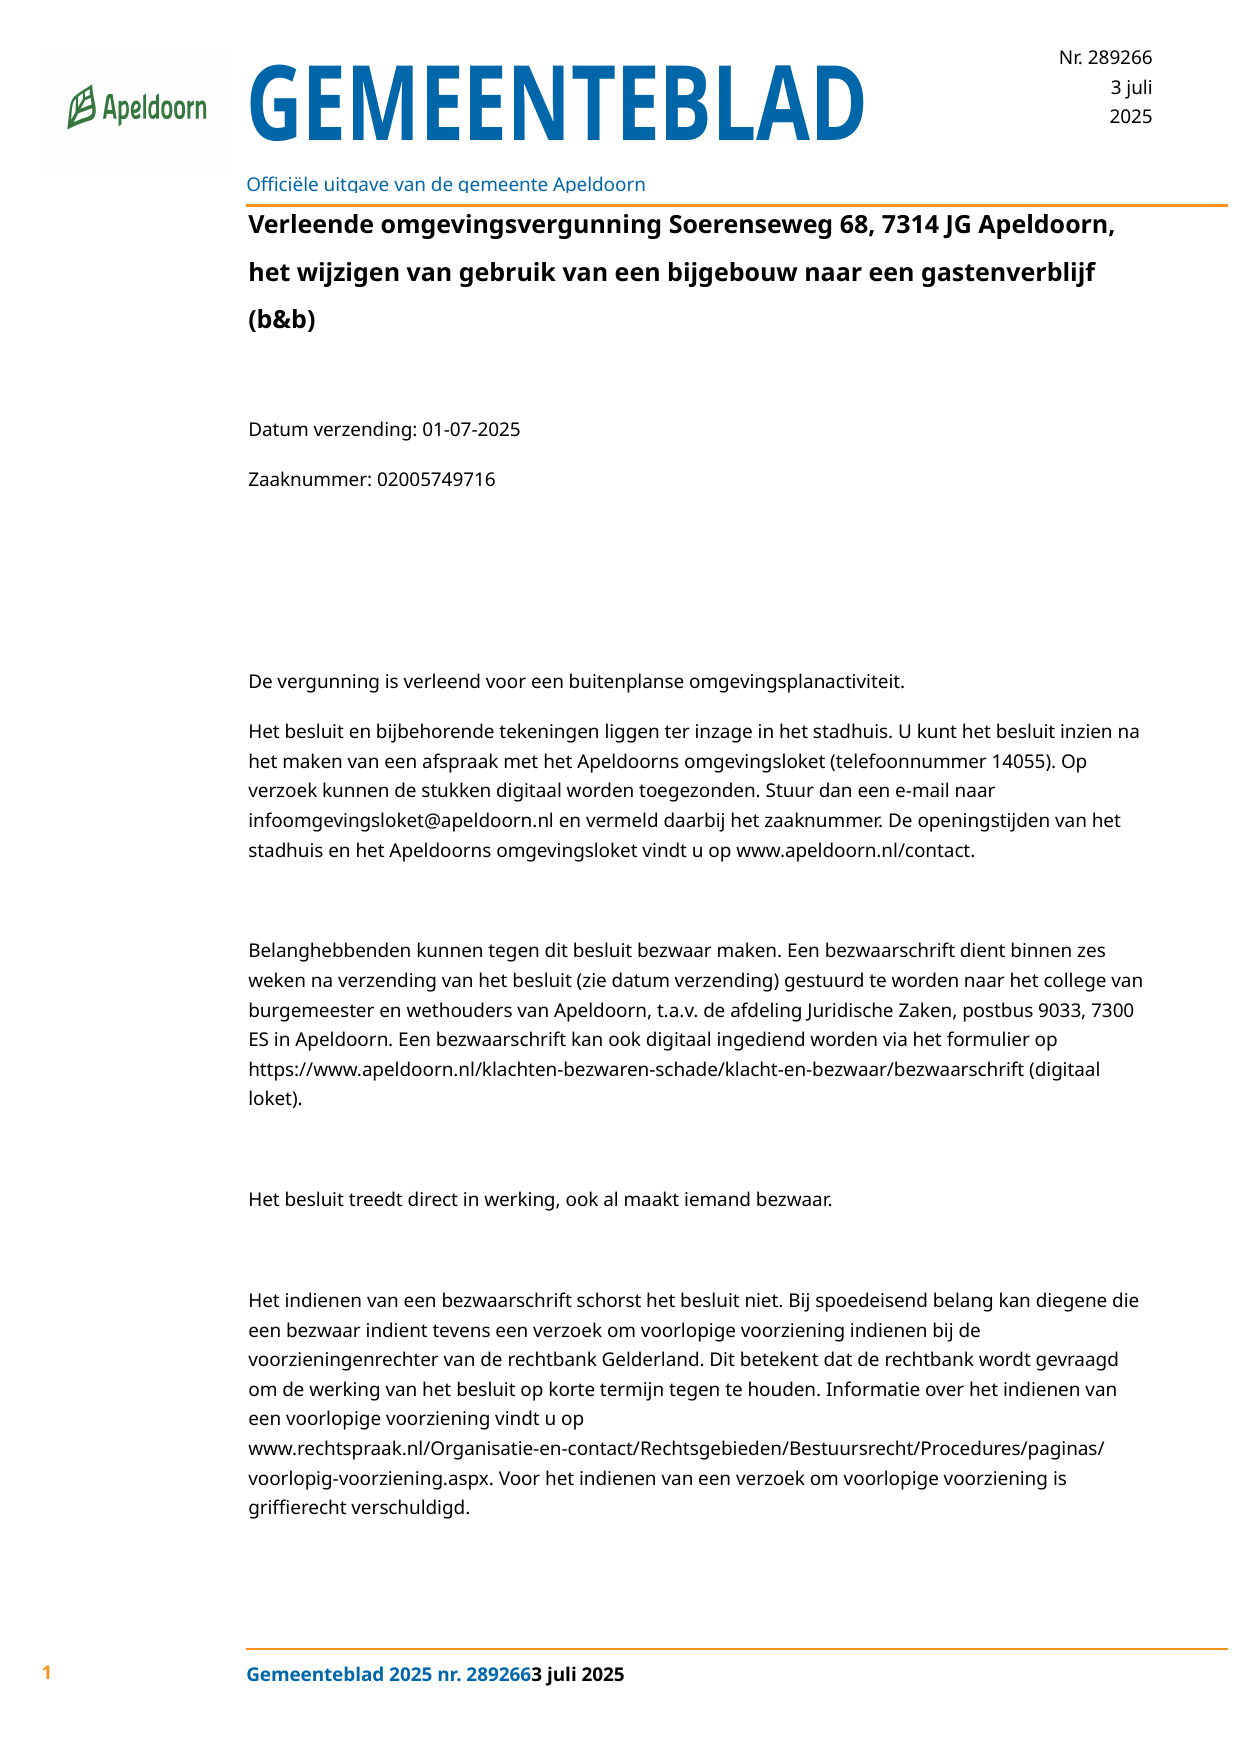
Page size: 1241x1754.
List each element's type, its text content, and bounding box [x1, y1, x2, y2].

text Het besluit en bijbehorende tekeningen liggen ter inzage in het stadhuis. U kunt het besluit inzien na het maken van een afspraak met het Apeldoorns omgevingsloket (telefoonnummer 14055). Op verzoek kunnen de stukken digitaal worden toegezonden. Stuur dan een e-mail naar infoomgevingsloket@apeldoorn.nl en vermeld daarbij het zaaknummer. De openingstijden van het stadhuis en het Apeldoorns omgevingsloket vindt u op www.apeldoorn.nl/contact. [248, 718, 1152, 862]
text De vergunning is verleend voor een buitenplanse omgevingsplanactiviteit. [248, 668, 1152, 694]
text Zaaknummer: 02005749716 [248, 466, 1152, 492]
text Het besluit treedt direct in werking, ook al maakt iemand bezwaar. [248, 1186, 1152, 1212]
text Het indienen van een bezwaarschrift schorst het besluit niet. Bij spoedeisend belang kan diegene die een bezwaar indient tevens een verzoek om voorlopige voorziening indienen bij de voorzieningenrechter van de rechtbank Gelderland. Dit betekent dat de rechtbank wordt gevraagd om de werking van het besluit op korte termijn tegen te houden. Informatie over het indienen van een voorlopige voorziening vindt u op www.rechtspraak.nl/Organisatie-en-contact/Rechtsgebieden/Bestuursrecht/Procedures/paginas/voorlopig-voorziening.aspx. Voor het indienen van een verzoek om voorlopige voorziening is griffierecht verschuldigd. [248, 1287, 1152, 1520]
text Verleende omgevingsvergunning Soerenseweg 68, 7314 JG Apeldoorn, het wijzigen van gebruik van een bijgebouw naar een gastenverblijf (b&b) [248, 207, 1152, 336]
text Belanghebbenden kunnen tegen dit besluit bezwaar maken. Een bezwaarschrift dient binnen zes weken na verzending van het besluit (zie datum verzending) gestuurd te worden naar het college van burgemeester en wethouders van Apeldoorn, t.a.v. de afdeling Juridische Zaken, postbus 9033, 7300 ES in Apeldoorn. Een bezwaarschrift kan ook digitaal ingediend worden via het formulier op https://www.apeldoorn.nl/klachten-bezwaren-schade/klacht-en-bezwaar/bezwaarschrift (digitaal loket). [248, 938, 1152, 1111]
text Datum verzending: 01-07-2025 [248, 416, 1152, 442]
picture [41, 47, 231, 172]
